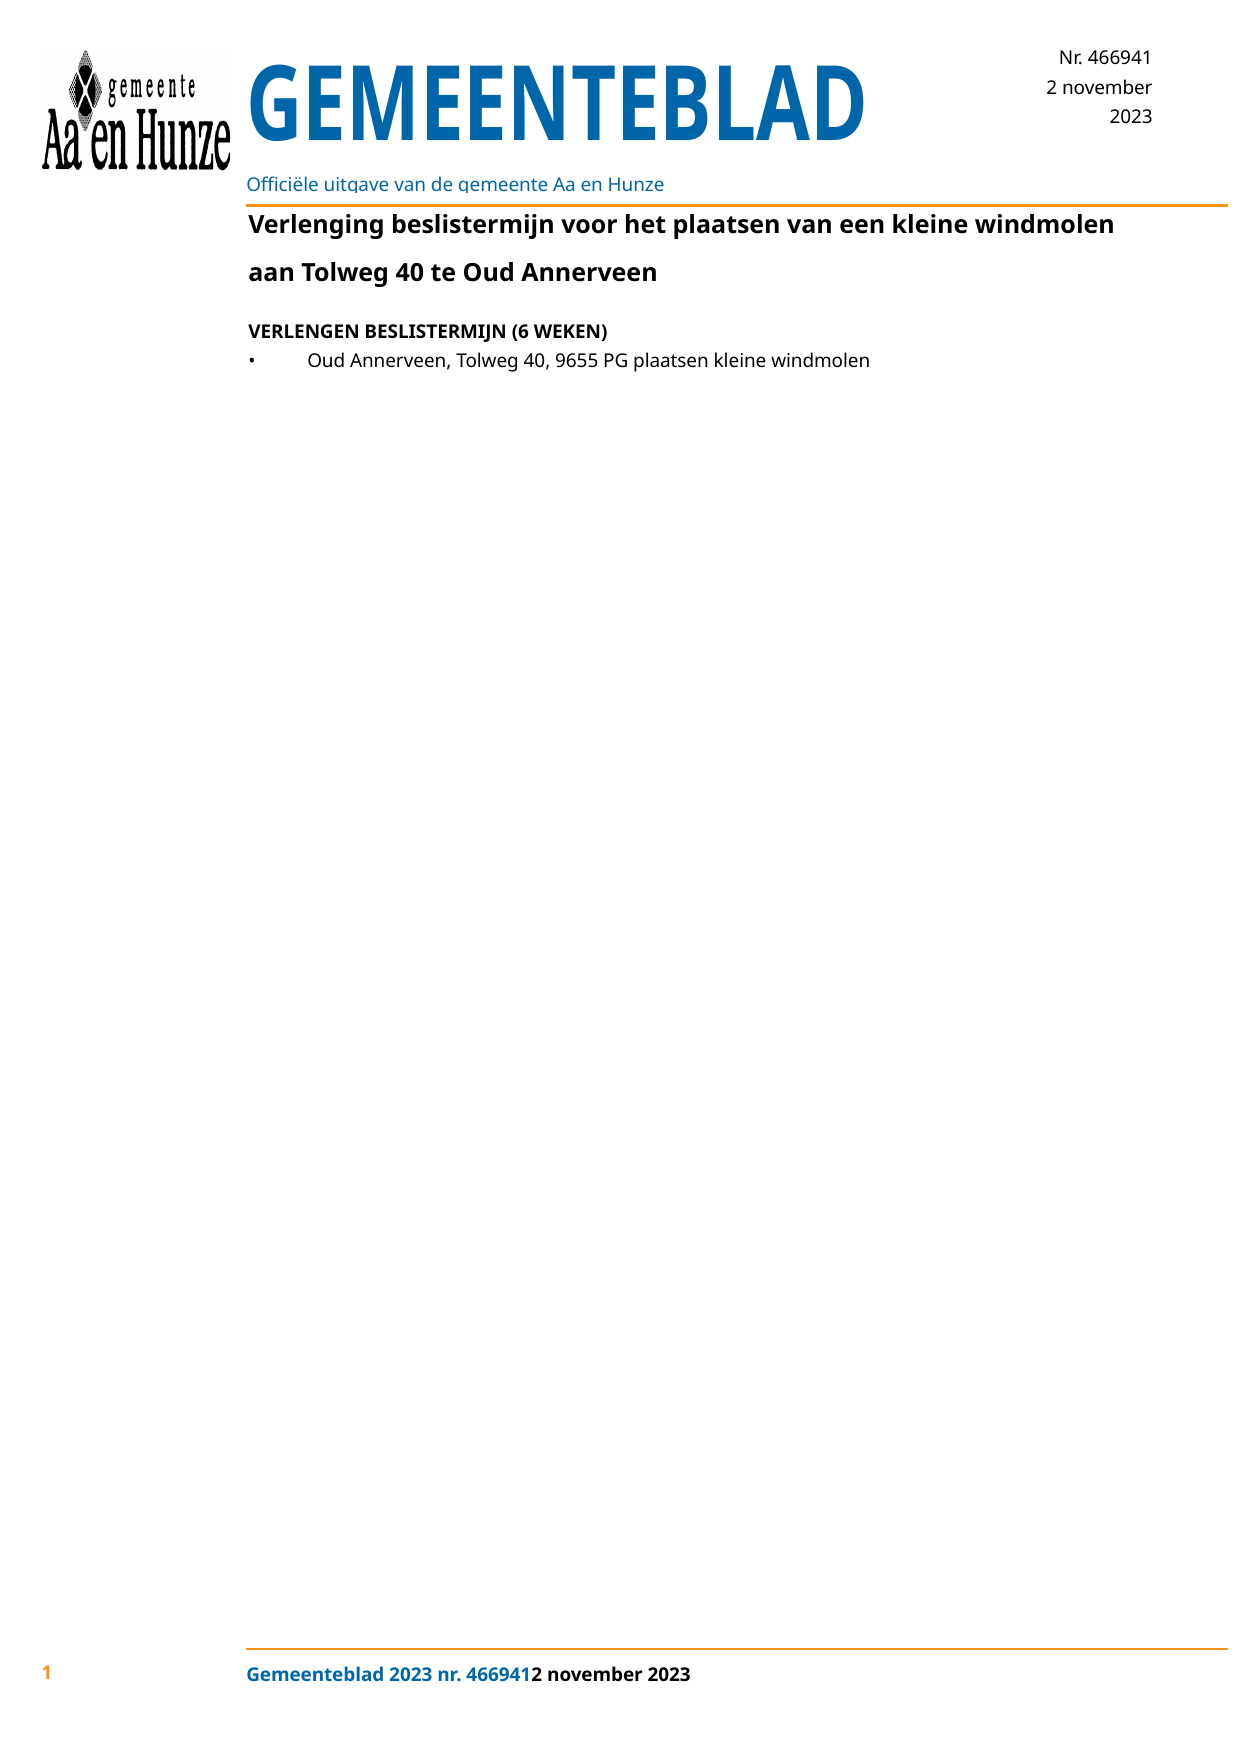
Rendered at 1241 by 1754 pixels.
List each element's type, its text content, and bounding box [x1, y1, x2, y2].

text Verlenging beslistermijn voor het plaatsen van een kleine windmolen aan Tolweg 40 te Oud Annerveen [248, 207, 1152, 288]
text VERLENGEN BESLISTERMIJN (6 WEKEN) [248, 318, 1152, 344]
picture [41, 47, 231, 172]
list Oud Annerveen, Tolweg 40, 9655 PG plaatsen kleine windmolen [248, 347, 1152, 373]
